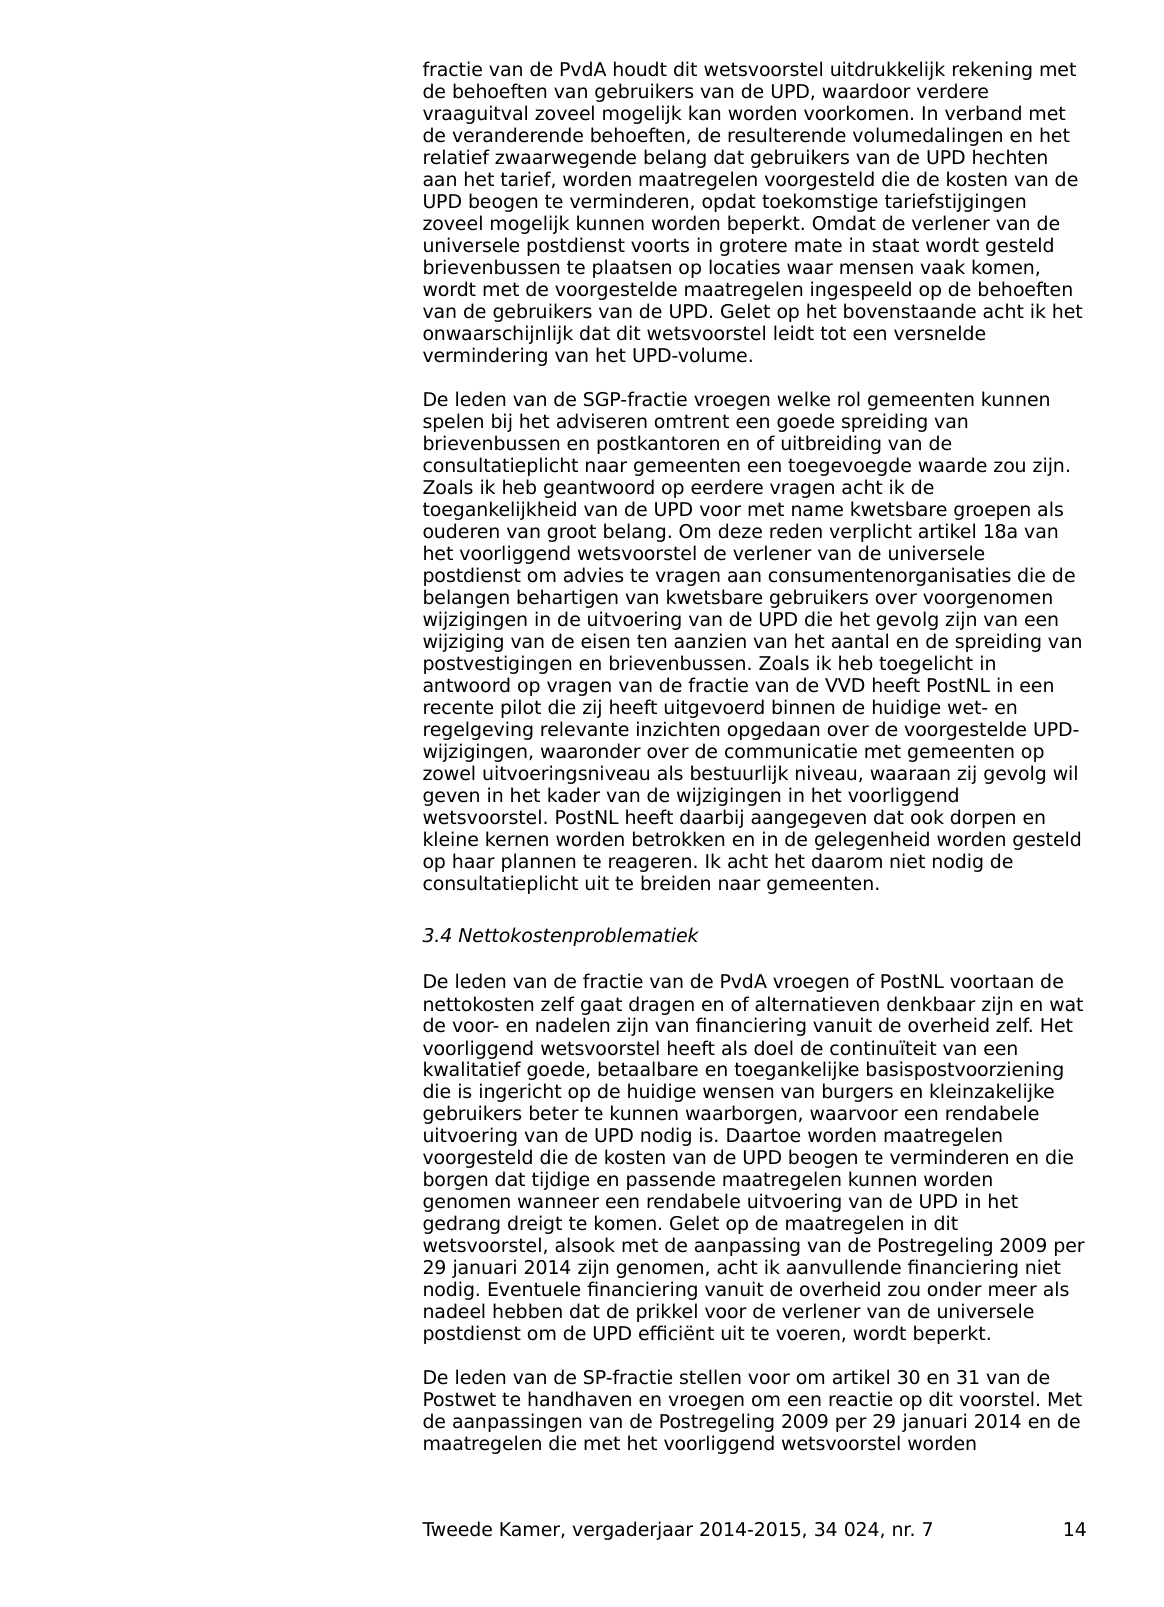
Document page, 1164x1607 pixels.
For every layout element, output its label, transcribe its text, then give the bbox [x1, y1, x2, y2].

text De leden van de SGP-fractie vroegen welke rol gemeenten kunnen spelen bij het adviseren omtrent een goede spreiding van brievenbussen en postkantoren en of uitbreiding van de consultatieplicht naar gemeenten een toegevoegde waarde zou zijn. Zoals ik heb geantwoord op eerdere vragen acht ik de toegankelijkheid van de UPD voor met name kwetsbare groepen als ouderen van groot belang. Om deze reden verplicht artikel 18a van het voorliggend wetsvoorstel de verlener van de universele postdienst om advies te vragen aan consumentenorganisaties die de belangen behartigen van kwetsbare gebruikers over voorgenomen wijzigingen in de uitvoering van de UPD die het gevolg zijn van een wijziging van de eisen ten aanzien van het aantal en de spreiding van postvestigingen en brievenbussen. Zoals ik heb toegelicht in antwoord op vragen van de fractie van de VVD heeft PostNL in een recente pilot die zij heeft uitgevoerd binnen de huidige wet- en regelgeving relevante inzichten opgedaan over de voorgestelde UPD-wijzigingen, waaronder over de communicatie met gemeenten op zowel uitvoeringsniveau als bestuurlijk niveau, waaraan zij gevolg wil geven in het kader van de wijzigingen in het voorliggend wetsvoorstel. PostNL heeft daarbij aangegeven dat ook dorpen en kleine kernen worden betrokken en in de gelegenheid worden gesteld op haar plannen te reageren. Ik acht het daarom niet nodig de consultatieplicht uit te breiden naar gemeenten. [422, 389, 1087, 894]
text De leden van de fractie van de PvdA vroegen of PostNL voortaan de nettokosten zelf gaat dragen en of alternatieven denkbaar zijn en wat de voor- en nadelen zijn van financiering vanuit de overheid zelf. Het voorliggend wetsvoorstel heeft als doel de continuïteit van een kwalitatief goede, betaalbare en toegankelijke basispostvoorziening die is ingericht op de huidige wensen van burgers en kleinzakelijke gebruikers beter te kunnen waarborgen, waarvoor een rendabele uitvoering van de UPD nodig is. Daartoe worden maatregelen voorgesteld die de kosten van de UPD beogen te verminderen en die borgen dat tijdige en passende maatregelen kunnen worden genomen wanneer een rendabele uitvoering van de UPD in het gedrang dreigt te komen. Gelet op de maatregelen in dit wetsvoorstel, alsook met de aanpassing van de Postregeling 2009 per 29 januari 2014 zijn genomen, acht ik aanvullende financiering niet nodig. Eventuele financiering vanuit de overheid zou onder meer als nadeel hebben dat de prikkel voor de verlener van de universele postdienst om de UPD efficiënt uit te voeren, wordt beperkt. [422, 971, 1087, 1345]
text De leden van de SP-fractie stellen voor om artikel 30 en 31 van de Postwet te handhaven en vroegen om een reactie op dit voorstel. Met de aanpassingen van de Postregeling 2009 per 29 januari 2014 en de maatregelen die met het voorliggend wetsvoorstel worden [422, 1367, 1087, 1455]
subtitle 3.4 Nettokostenproblematiek [422, 924, 1087, 946]
text fractie van de PvdA houdt dit wetsvoorstel uitdrukkelijk rekening met de behoeften van gebruikers van de UPD, waardoor verdere vraaguitval zoveel mogelijk kan worden voorkomen. In verband met de veranderende behoeften, de resulterende volumedalingen en het relatief zwaarwegende belang dat gebruikers van de UPD hechten aan het tarief, worden maatregelen voorgesteld die de kosten van de UPD beogen te verminderen, opdat toekomstige tariefstijgingen zoveel mogelijk kunnen worden beperkt. Omdat de verlener van de universele postdienst voorts in grotere mate in staat wordt gesteld brievenbussen te plaatsen op locaties waar mensen vaak komen, wordt met de voorgestelde maatregelen ingespeeld op de behoeften van de gebruikers van de UPD. Gelet op het bovenstaande acht ik het onwaarschijnlijk dat dit wetsvoorstel leidt tot een versnelde vermindering van het UPD-volume. [422, 59, 1087, 367]
